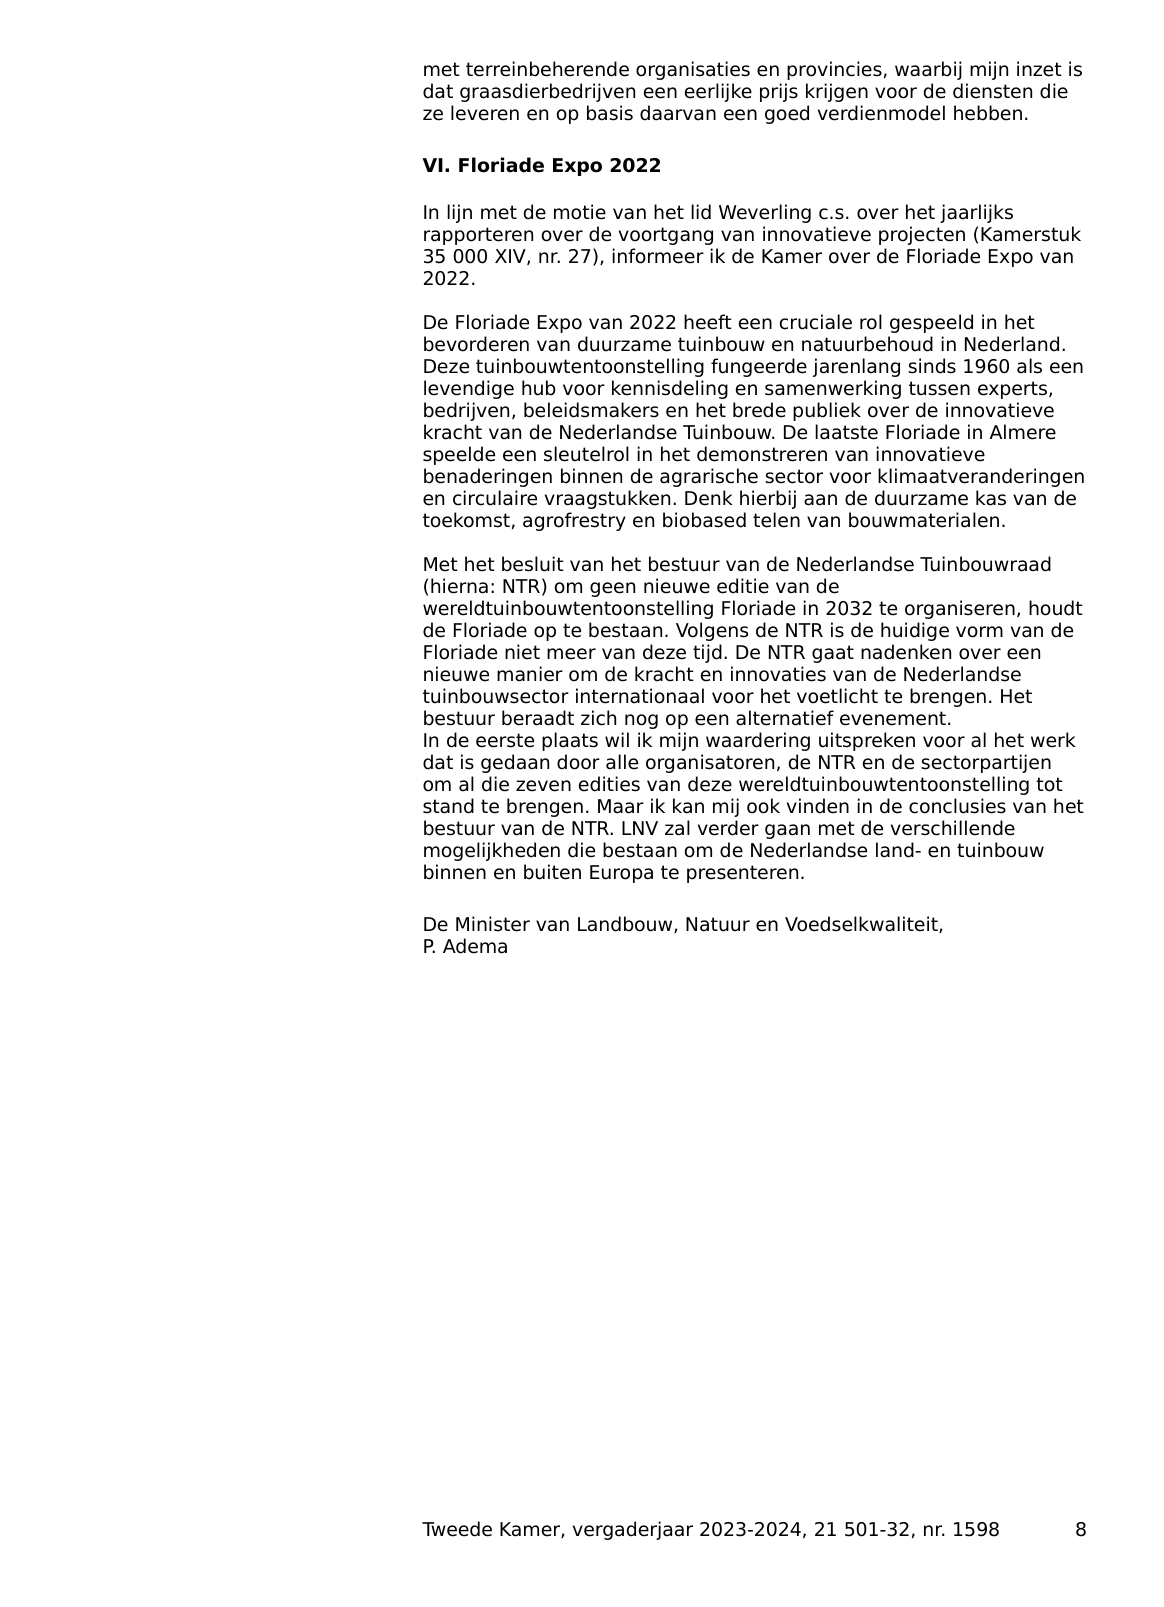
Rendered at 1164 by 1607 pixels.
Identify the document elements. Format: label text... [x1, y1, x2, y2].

text De Floriade Expo van 2022 heeft een cruciale rol gespeeld in het bevorderen van duurzame tuinbouw en natuurbehoud in Nederland. Deze tuinbouwtentoonstelling fungeerde jarenlang sinds 1960 als een levendige hub voor kennisdeling en samenwerking tussen experts, bedrijven, beleidsmakers en het brede publiek over de innovatieve kracht van de Nederlandse Tuinbouw. De laatste Floriade in Almere speelde een sleutelrol in het demonstreren van innovatieve benaderingen binnen de agrarische sector voor klimaatveranderingen en circulaire vraagstukken. Denk hierbij aan de duurzame kas van de toekomst, agrofrestry en biobased telen van bouwmaterialen. [422, 312, 1087, 532]
text De Minister van Landbouw, Natuur en Voedselkwaliteit, P. Adema [422, 914, 1087, 958]
text In lijn met de motie van het lid Weverling c.s. over het jaarlijks rapporteren over de voortgang van innovatieve projecten (Kamerstuk 35 000 XIV, nr. 27), informeer ik de Kamer over de Floriade Expo van 2022. [422, 202, 1087, 290]
text Met het besluit van het bestuur van de Nederlandse Tuinbouwraad (hierna: NTR) om geen nieuwe editie van de wereldtuinbouwtentoonstelling Floriade in 2032 te organiseren, houdt de Floriade op te bestaan. Volgens de NTR is de huidige vorm van de Floriade niet meer van deze tijd. De NTR gaat nadenken over een nieuwe manier om de kracht en innovaties van de Nederlandse tuinbouwsector internationaal voor het voetlicht te brengen. Het bestuur beraadt zich nog op een alternatief evenement. [422, 554, 1087, 730]
subtitle VI. Floriade Expo 2022 [422, 155, 1087, 177]
text In de eerste plaats wil ik mijn waardering uitspreken voor al het werk dat is gedaan door alle organisatoren, de NTR en de sectorpartijen om al die zeven edities van deze wereldtuinbouwtentoonstelling tot stand te brengen. Maar ik kan mij ook vinden in de conclusies van het bestuur van de NTR. LNV zal verder gaan met de verschillende mogelijkheden die bestaan om de Nederlandse land- en tuinbouw binnen en buiten Europa te presenteren. [422, 730, 1087, 884]
text met terreinbeherende organisaties en provincies, waarbij mijn inzet is dat graasdierbedrijven een eerlijke prijs krijgen voor de diensten die ze leveren en op basis daarvan een goed verdienmodel hebben. [422, 59, 1087, 125]
